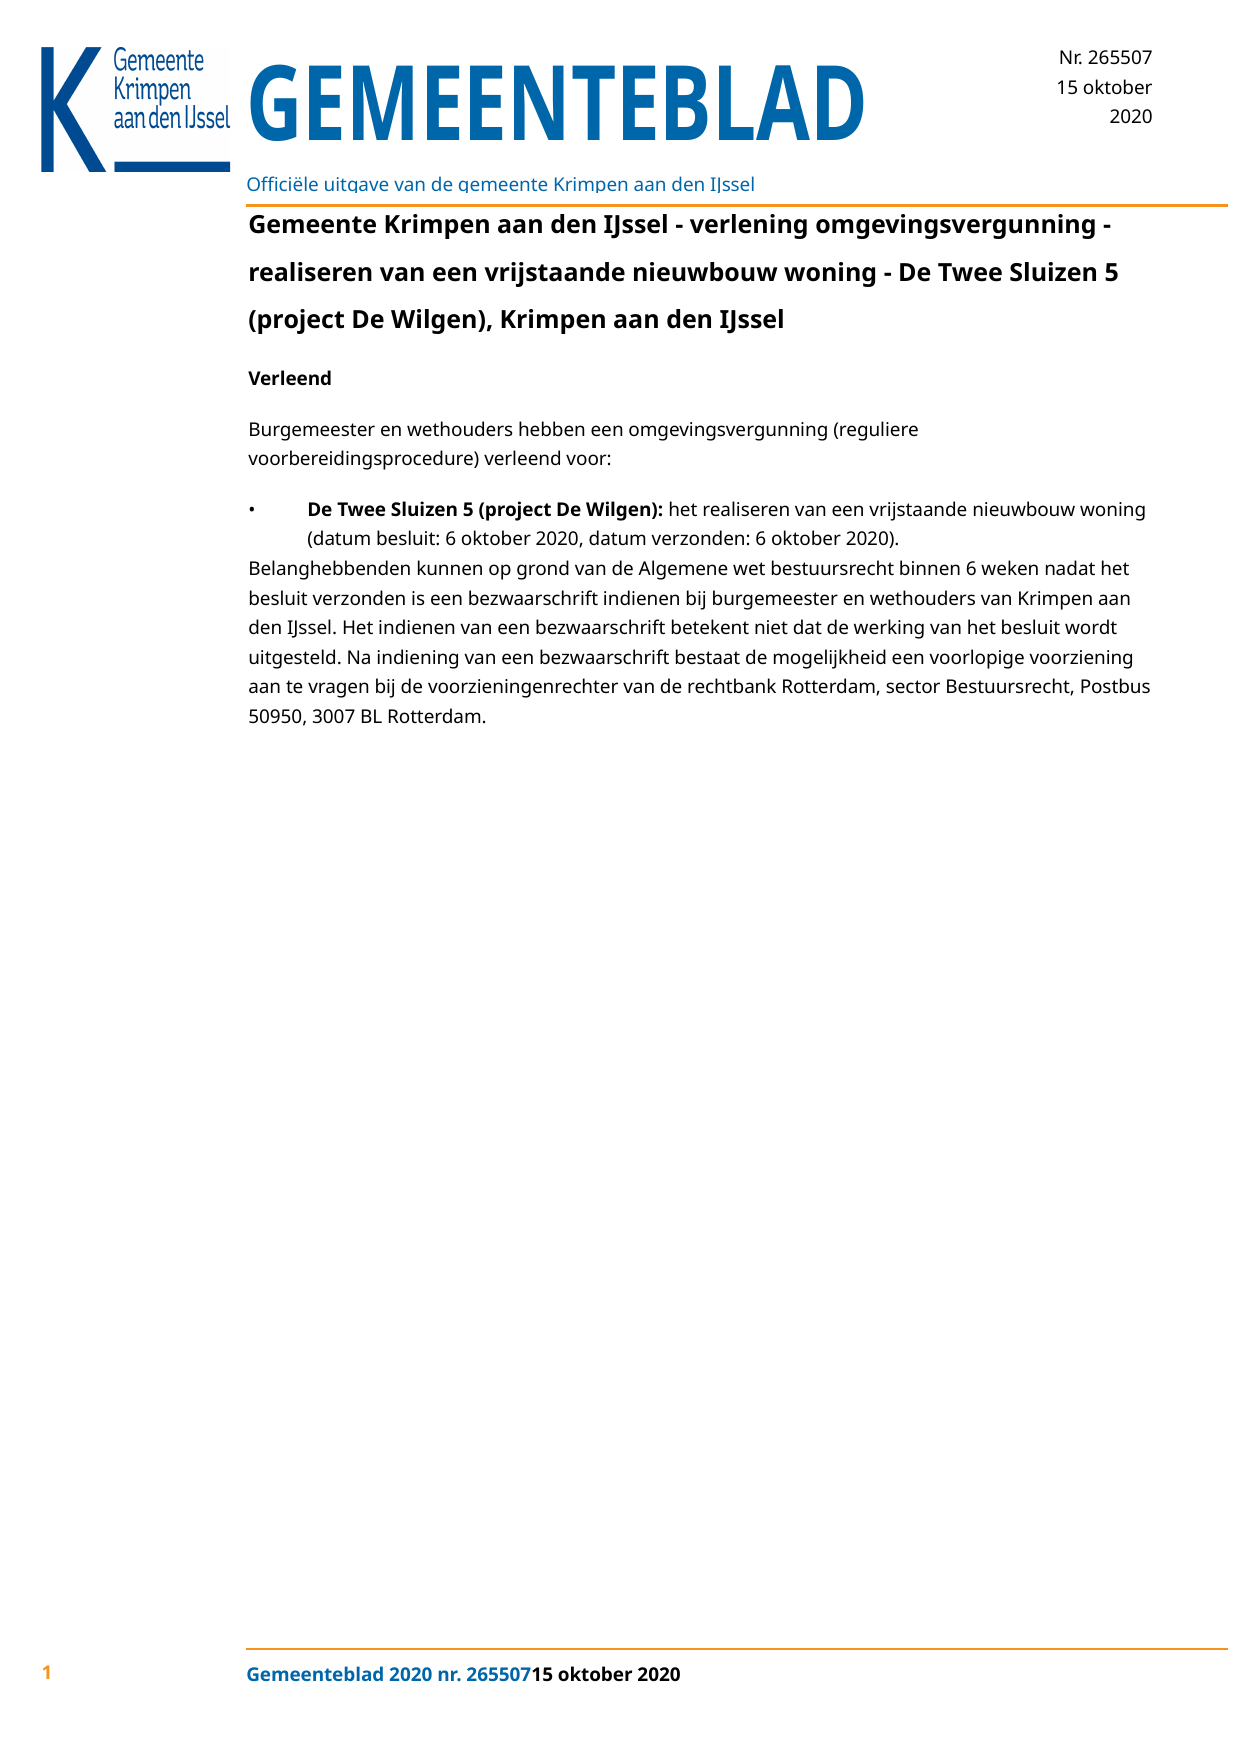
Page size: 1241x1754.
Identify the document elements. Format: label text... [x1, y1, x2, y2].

picture [41, 47, 231, 172]
text Belanghebbenden kunnen op grond van de Algemene wet bestuursrecht binnen 6 weken nadat het besluit verzonden is een bezwaarschrift indienen bij burgemeester en wethouders van Krimpen aan den IJssel. Het indienen van een bezwaarschrift betekent niet dat de werking van het besluit wordt uitgesteld. Na indiening van een bezwaarschrift bestaat de mogelijkheid een voorlopige voorziening aan te vragen bij de voorzieningenrechter van de rechtbank Rotterdam, sector Bestuursrecht, Postbus 50950, 3007 BL Rotterdam. [248, 555, 1152, 729]
text Gemeente Krimpen aan den IJssel - verlening omgevingsvergunning - realiseren van een vrijstaande nieuwbouw woning - De Twee Sluizen 5 (project De Wilgen), Krimpen aan den IJssel [248, 207, 1152, 336]
text Verleend [248, 366, 1152, 391]
list De Twee Sluizen 5 (project De Wilgen): het realiseren van een vrijstaande nieuwbouw woning (datum besluit: 6 oktober 2020, datum verzonden: 6 oktober 2020). [248, 496, 1152, 551]
text Burgemeester en wethouders hebben een omgevingsvergunning (reguliere voorbereidingsprocedure) verleend voor: [248, 416, 1152, 471]
